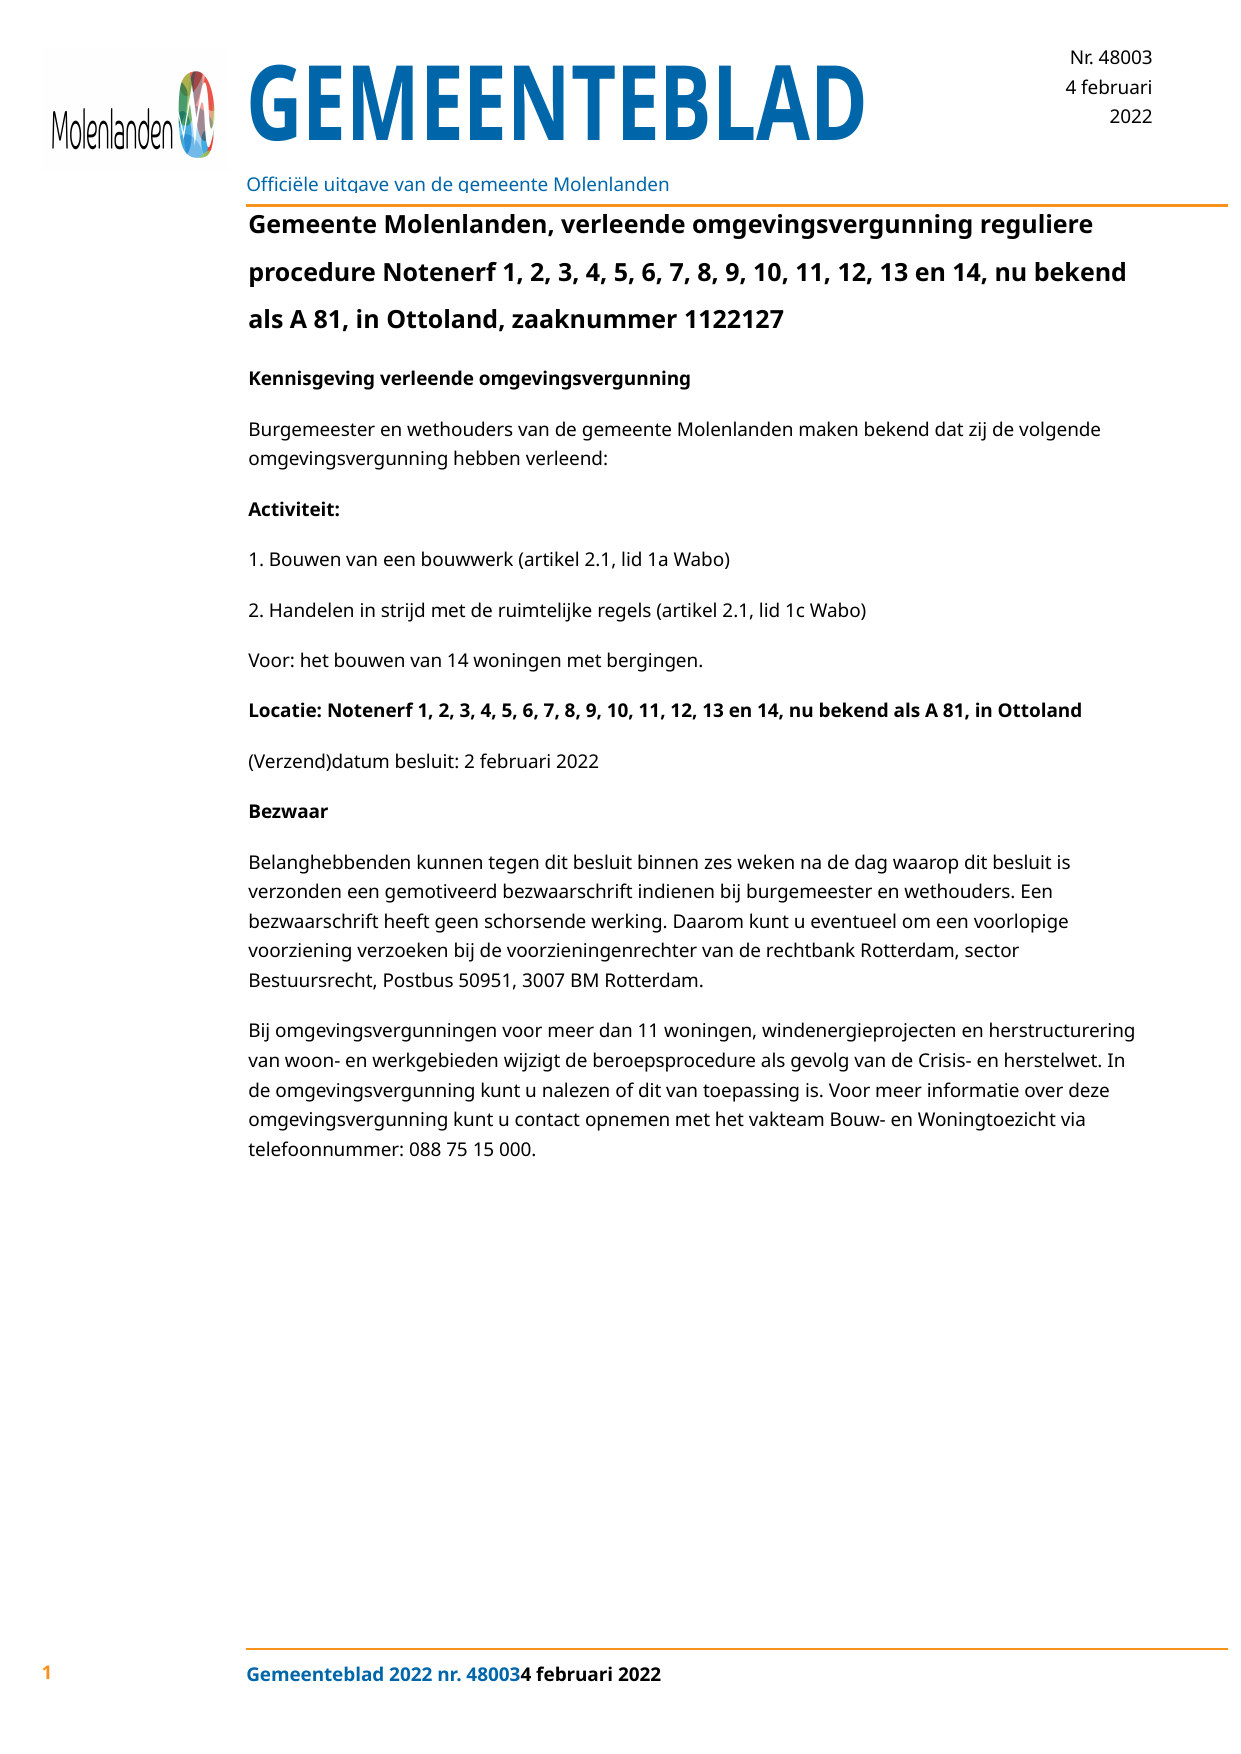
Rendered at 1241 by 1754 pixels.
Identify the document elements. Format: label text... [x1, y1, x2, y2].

text Kennisgeving verleende omgevingsvergunning [248, 366, 1152, 391]
text Belanghebbenden kunnen tegen dit besluit binnen zes weken na de dag waarop dit besluit is verzonden een gemotiveerd bezwaarschrift indienen bij burgemeester en wethouders. Een bezwaarschrift heeft geen schorsende werking. Daarom kunt u eventueel om een voorlopige voorziening verzoeken bij de voorzieningenrechter van de rechtbank Rotterdam, sector Bestuursrecht, Postbus 50951, 3007 BM Rotterdam. [248, 849, 1152, 993]
text Locatie: Notenerf 1, 2, 3, 4, 5, 6, 7, 8, 9, 10, 11, 12, 13 en 14, nu bekend als A 81, in Ottoland [248, 698, 1152, 723]
text 1. Bouwen van een bouwwerk (artikel 2.1, lid 1a Wabo) [248, 546, 1152, 572]
text 2. Handelen in strijd met de ruimtelijke regels (artikel 2.1, lid 1c Wabo) [248, 597, 1152, 622]
text Voor: het bouwen van 14 woningen met bergingen. [248, 647, 1152, 673]
text Bezwaar [248, 798, 1152, 824]
text Burgemeester en wethouders van de gemeente Molenlanden maken bekend dat zij de volgende omgevingsvergunning hebben verleend: [248, 416, 1152, 471]
text Activiteit: [248, 496, 1152, 522]
picture [41, 47, 231, 172]
text Bij omgevingsvergunningen voor meer dan 11 woningen, windenergieprojecten en herstructurering van woon- en werkgebieden wijzigt de beroepsprocedure als gevolg van de Crisis- en herstelwet. In de omgevingsvergunning kunt u nalezen of dit van toepassing is. Voor meer informatie over deze omgevingsvergunning kunt u contact opnemen met het vakteam Bouw- en Woningtoezicht via telefoonnummer: 088 75 15 000. [248, 1018, 1152, 1162]
text Gemeente Molenlanden, verleende omgevingsvergunning reguliere procedure Notenerf 1, 2, 3, 4, 5, 6, 7, 8, 9, 10, 11, 12, 13 en 14, nu bekend als A 81, in Ottoland, zaaknummer 1122127 [248, 207, 1152, 336]
text (Verzend)datum besluit: 2 februari 2022 [248, 748, 1152, 774]
